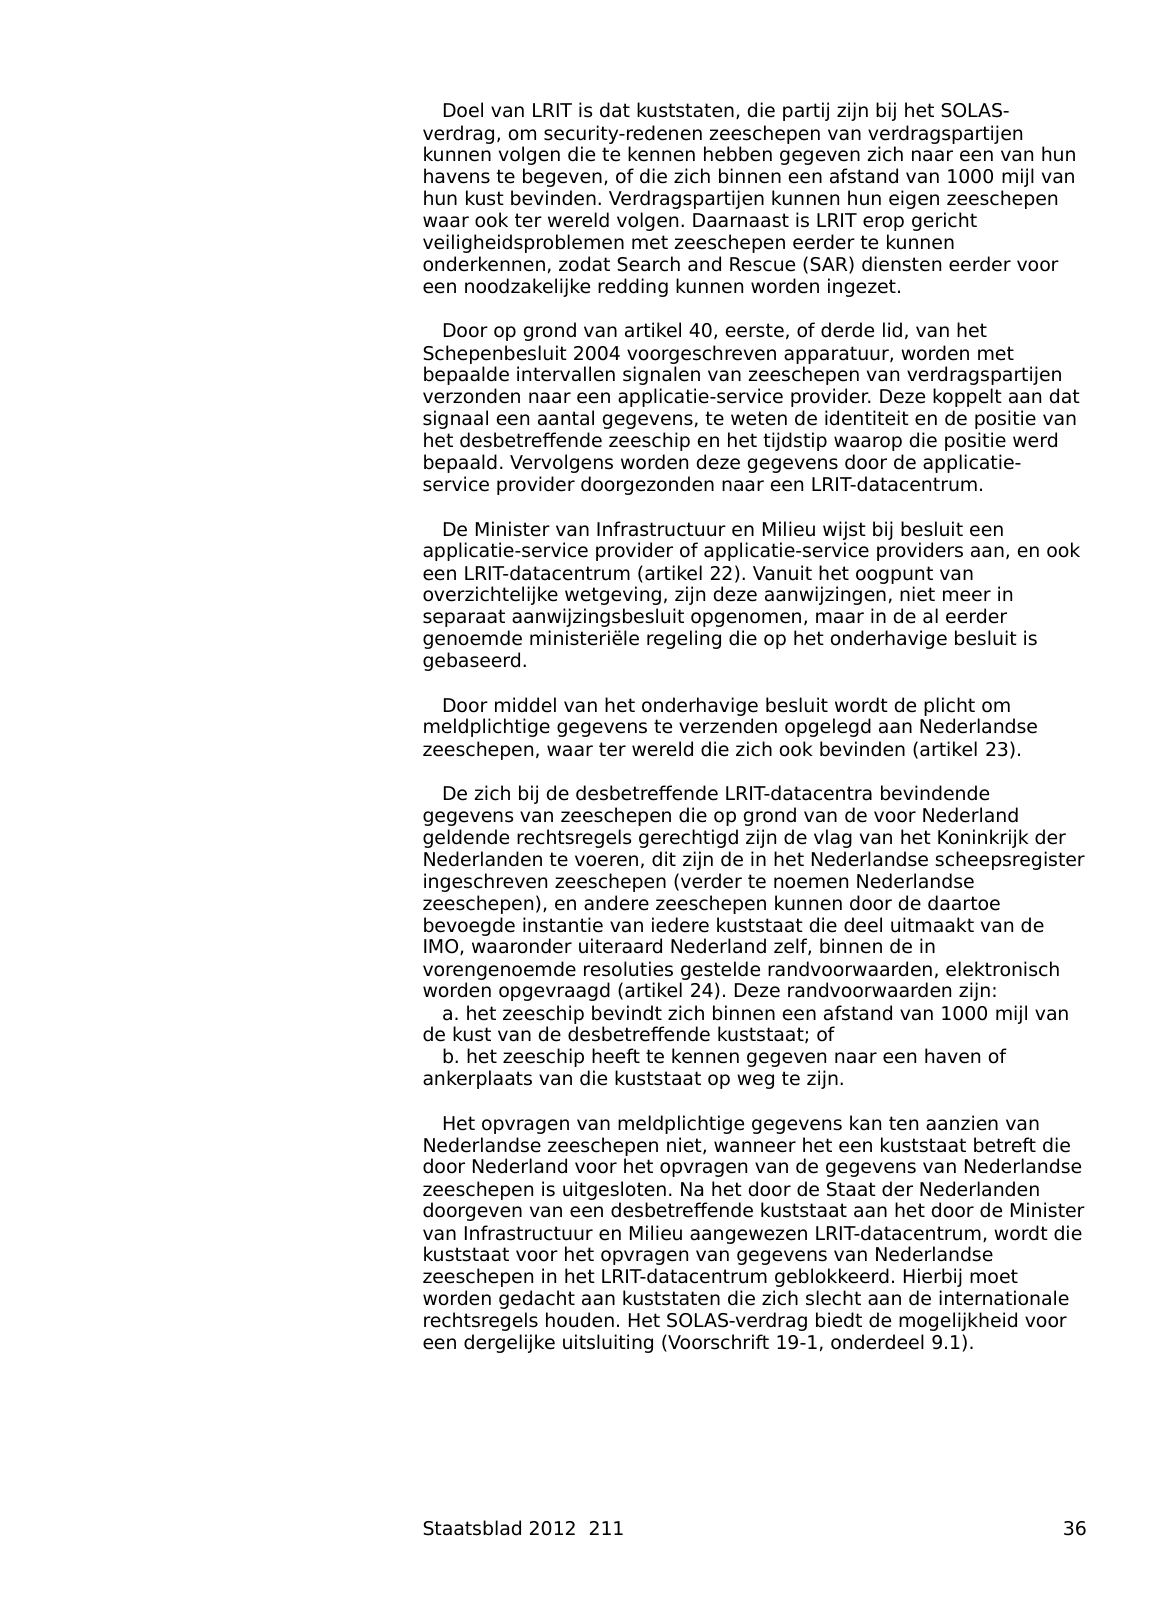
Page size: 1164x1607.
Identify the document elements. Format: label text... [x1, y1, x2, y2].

text Doel van LRIT is dat kuststaten, die partij zijn bij het SOLAS-verdrag, om security-redenen zeeschepen van verdragspartijen kunnen volgen die te kennen hebben gegeven zich naar een van hun havens te begeven, of die zich binnen een afstand van 1000 mijl van hun kust bevinden. Verdragspartijen kunnen hun eigen zeeschepen waar ook ter wereld volgen. Daarnaast is LRIT erop gericht veiligheidsproblemen met zeeschepen eerder te kunnen onderkennen, zodat Search and Rescue (SAR) diensten eerder voor een noodzakelijke redding kunnen worden ingezet. [422, 100, 1087, 298]
text Door middel van het onderhavige besluit wordt de plicht om meldplichtige gegevens te verzenden opgelegd aan Nederlandse zeeschepen, waar ter wereld die zich ook bevinden (artikel 23). [422, 694, 1087, 760]
text De Minister van Infrastructuur en Milieu wijst bij besluit een applicatie-service provider of applicatie-service providers aan, en ook een LRIT-datacentrum (artikel 22). Vanuit het oogpunt van overzichtelijke wetgeving, zijn deze aanwijzingen, niet meer in separaat aanwijzingsbesluit opgenomen, maar in de al eerder genoemde ministeriële regeling die op het onderhavige besluit is gebaseerd. [422, 518, 1087, 672]
text b. het zeeschip heeft te kennen gegeven naar een haven of ankerplaats van die kuststaat op weg te zijn. [422, 1046, 1087, 1090]
text Door op grond van artikel 40, eerste, of derde lid, van het Schepenbesluit 2004 voorgeschreven apparatuur, worden met bepaalde intervallen signalen van zeeschepen van verdragspartijen verzonden naar een applicatie-service provider. Deze koppelt aan dat signaal een aantal gegevens, te weten de identiteit en de positie van het desbetreffende zeeschip en het tijdstip waarop die positie werd bepaald. Vervolgens worden deze gegevens door de applicatie-service provider doorgezonden naar een LRIT-datacentrum. [422, 320, 1087, 496]
text a. het zeeschip bevindt zich binnen een afstand van 1000 mijl van de kust van de desbetreffende kuststaat; of [422, 1002, 1087, 1046]
text Het opvragen van meldplichtige gegevens kan ten aanzien van Nederlandse zeeschepen niet, wanneer het een kuststaat betreft die door Nederland voor het opvragen van de gegevens van Nederlandse zeeschepen is uitgesloten. Na het door de Staat der Nederlanden doorgeven van een desbetreffende kuststaat aan het door de Minister van Infrastructuur en Milieu aangewezen LRIT-datacentrum, wordt die kuststaat voor het opvragen van gegevens van Nederlandse zeeschepen in het LRIT-datacentrum geblokkeerd. Hierbij moet worden gedacht aan kuststaten die zich slecht aan de internationale rechtsregels houden. Het SOLAS-verdrag biedt de mogelijkheid voor een dergelijke uitsluiting (Voorschrift 19-1, onderdeel 9.1). [422, 1112, 1087, 1354]
text De zich bij de desbetreffende LRIT-datacentra bevindende gegevens van zeeschepen die op grond van de voor Nederland geldende rechtsregels gerechtigd zijn de vlag van het Koninkrijk der Nederlanden te voeren, dit zijn de in het Nederlandse scheepsregister ingeschreven zeeschepen (verder te noemen Nederlandse zeeschepen), en andere zeeschepen kunnen door de daartoe bevoegde instantie van iedere kuststaat die deel uitmaakt van de IMO, waaronder uiteraard Nederland zelf, binnen de in vorengenoemde resoluties gestelde randvoorwaarden, elektronisch worden opgevraagd (artikel 24). Deze randvoorwaarden zijn: [422, 783, 1087, 1002]
